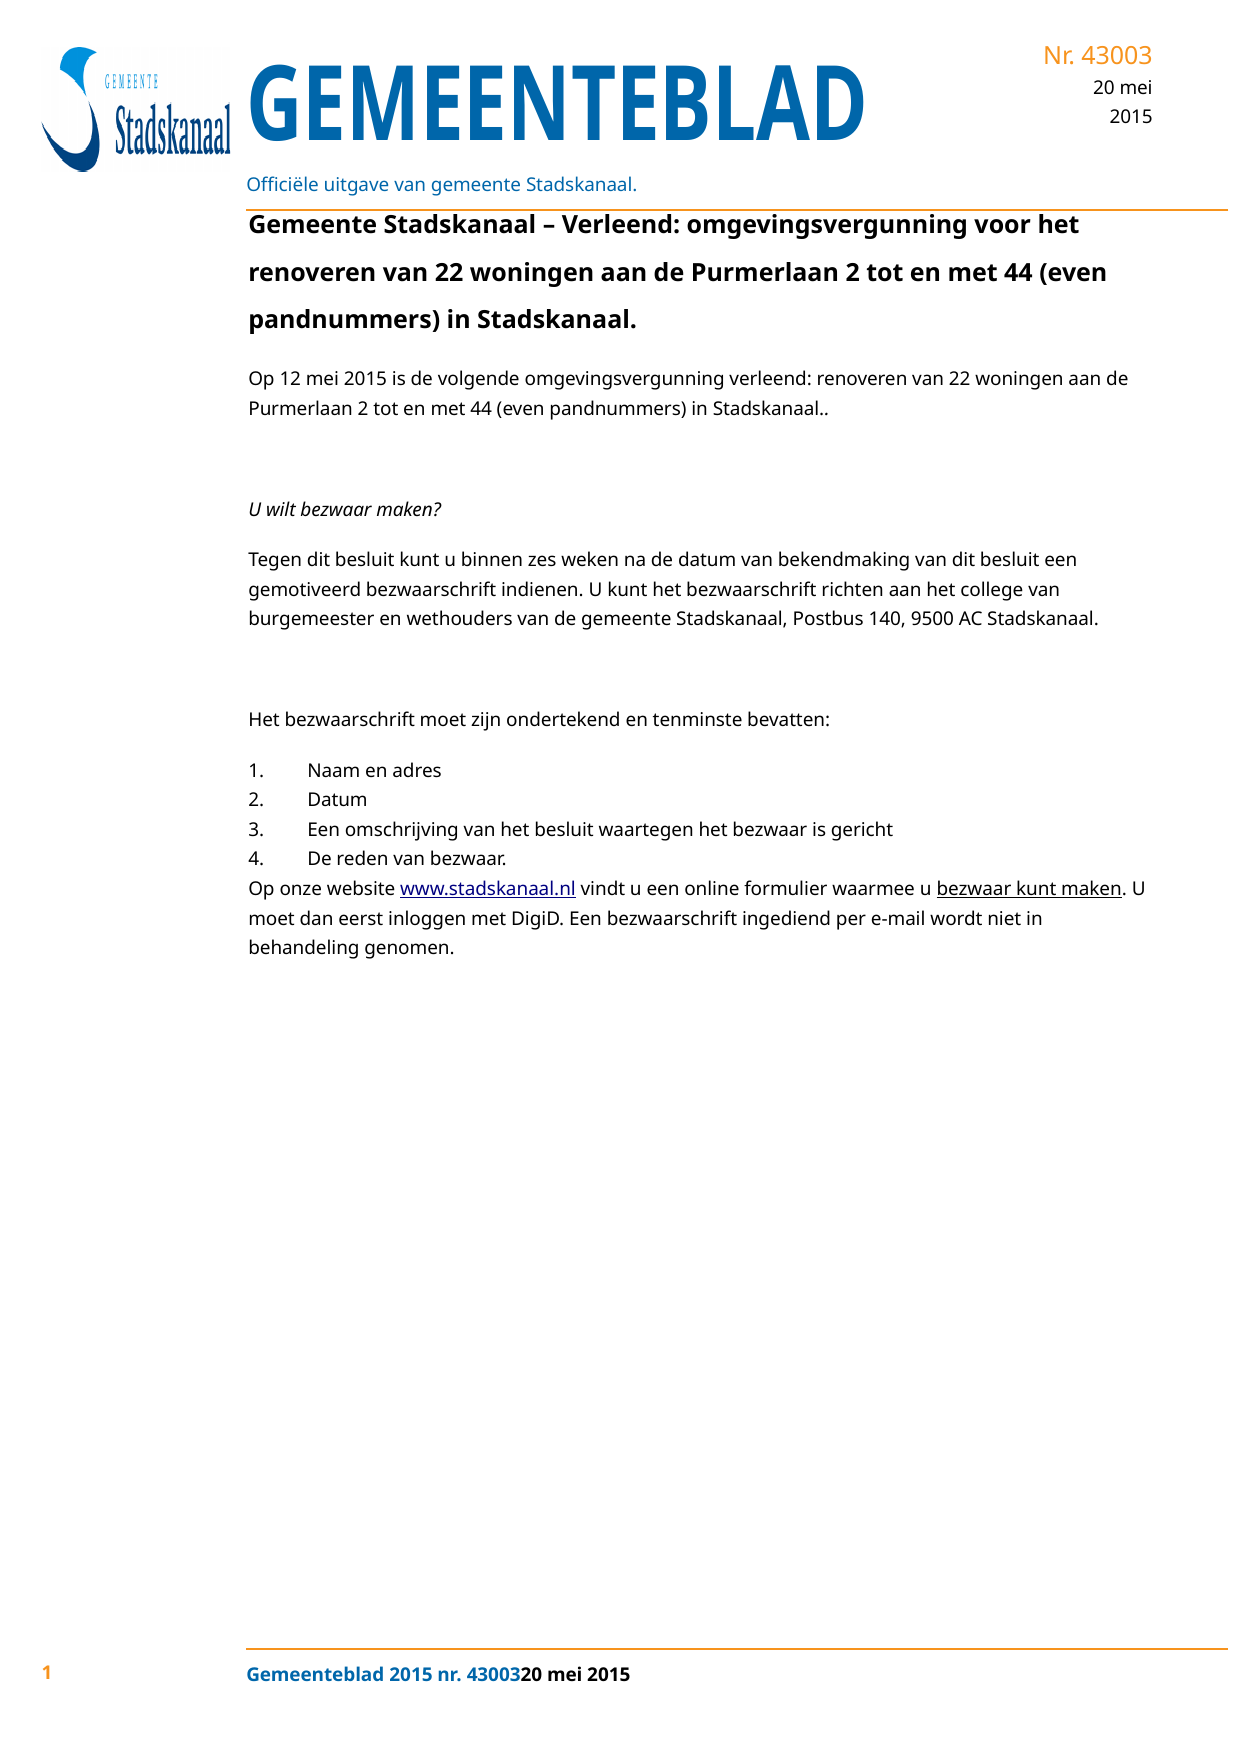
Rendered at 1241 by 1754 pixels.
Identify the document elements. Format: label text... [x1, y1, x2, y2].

text Op 12 mei 2015 is de volgende omgevingsvergunning verleend: renoveren van 22 woningen aan de Purmerlaan 2 tot en met 44 (even pandnummers) in Stadskanaal.. [248, 366, 1152, 421]
picture [41, 47, 231, 172]
text Op onze website www.stadskanaal.nl vindt u een online formulier waarmee u bezwaar kunt maken. U moet dan eerst inloggen met DigiD. Een bezwaarschrift ingediend per e-mail wordt niet in behandeling genomen. [248, 875, 1152, 960]
text Gemeente Stadskanaal – Verleend: omgevingsvergunning voor het renoveren van 22 woningen aan de Purmerlaan 2 tot en met 44 (even pandnummers) in Stadskanaal. [248, 211, 1152, 336]
list De reden van bezwaar. [248, 846, 1152, 871]
text Het bezwaarschrift moet zijn ondertekend en tenminste bevatten: [248, 706, 1152, 732]
text U wilt bezwaar maken? [248, 496, 1152, 522]
list Een omschrijving van het besluit waartegen het bezwaar is gericht [248, 816, 1152, 842]
list Naam en adres [248, 757, 1152, 782]
list Datum [248, 786, 1152, 812]
text Tegen dit besluit kunt u binnen zes weken na de datum van bekendmaking van dit besluit een gemotiveerd bezwaarschrift indienen. U kunt het bezwaarschrift richten aan het college van burgemeester en wethouders van de gemeente Stadskanaal, Postbus 140, 9500 AC Stadskanaal. [248, 546, 1152, 631]
